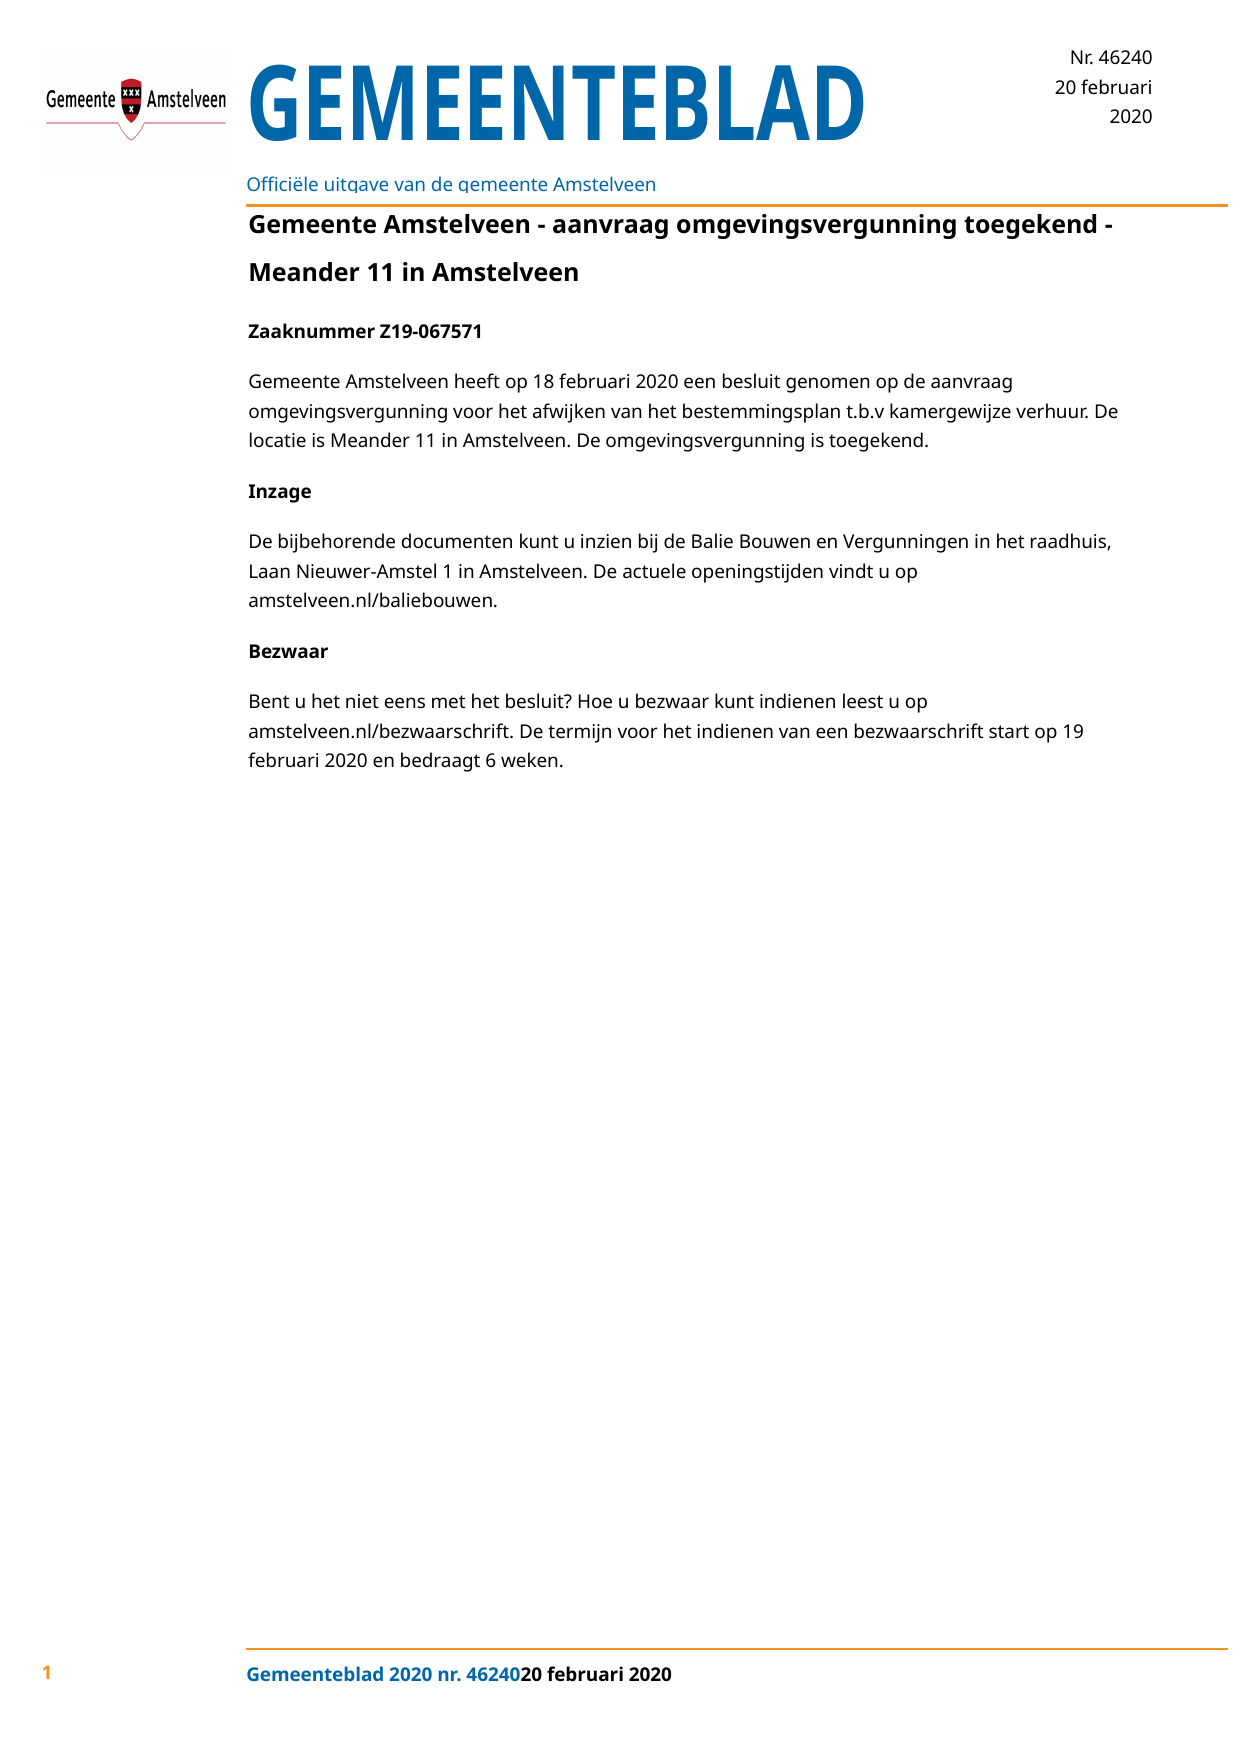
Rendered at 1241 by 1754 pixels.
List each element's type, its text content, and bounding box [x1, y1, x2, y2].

text Gemeente Amstelveen - aanvraag omgevingsvergunning toegekend - Meander 11 in Amstelveen [248, 207, 1152, 288]
text Bezwaar [248, 638, 1152, 664]
text Zaaknummer Z19-067571 [248, 318, 1152, 344]
text Gemeente Amstelveen heeft op 18 februari 2020 een besluit genomen op de aanvraag omgevingsvergunning voor het afwijken van het bestemmingsplan t.b.v kamergewijze verhuur. De locatie is Meander 11 in Amstelveen. De omgevingsvergunning is toegekend. [248, 368, 1152, 453]
picture [41, 47, 231, 172]
text De bijbehorende documenten kunt u inzien bij de Balie Bouwen en Vergunningen in het raadhuis, Laan Nieuwer-Amstel 1 in Amstelveen. De actuele openingstijden vindt u op amstelveen.nl/baliebouwen. [248, 528, 1152, 613]
text Inzage [248, 478, 1152, 504]
text Bent u het niet eens met het besluit? Hoe u bezwaar kunt indienen leest u op amstelveen.nl/bezwaarschrift. De termijn voor het indienen van een bezwaarschrift start op 19 februari 2020 en bedraagt 6 weken. [248, 688, 1152, 773]
